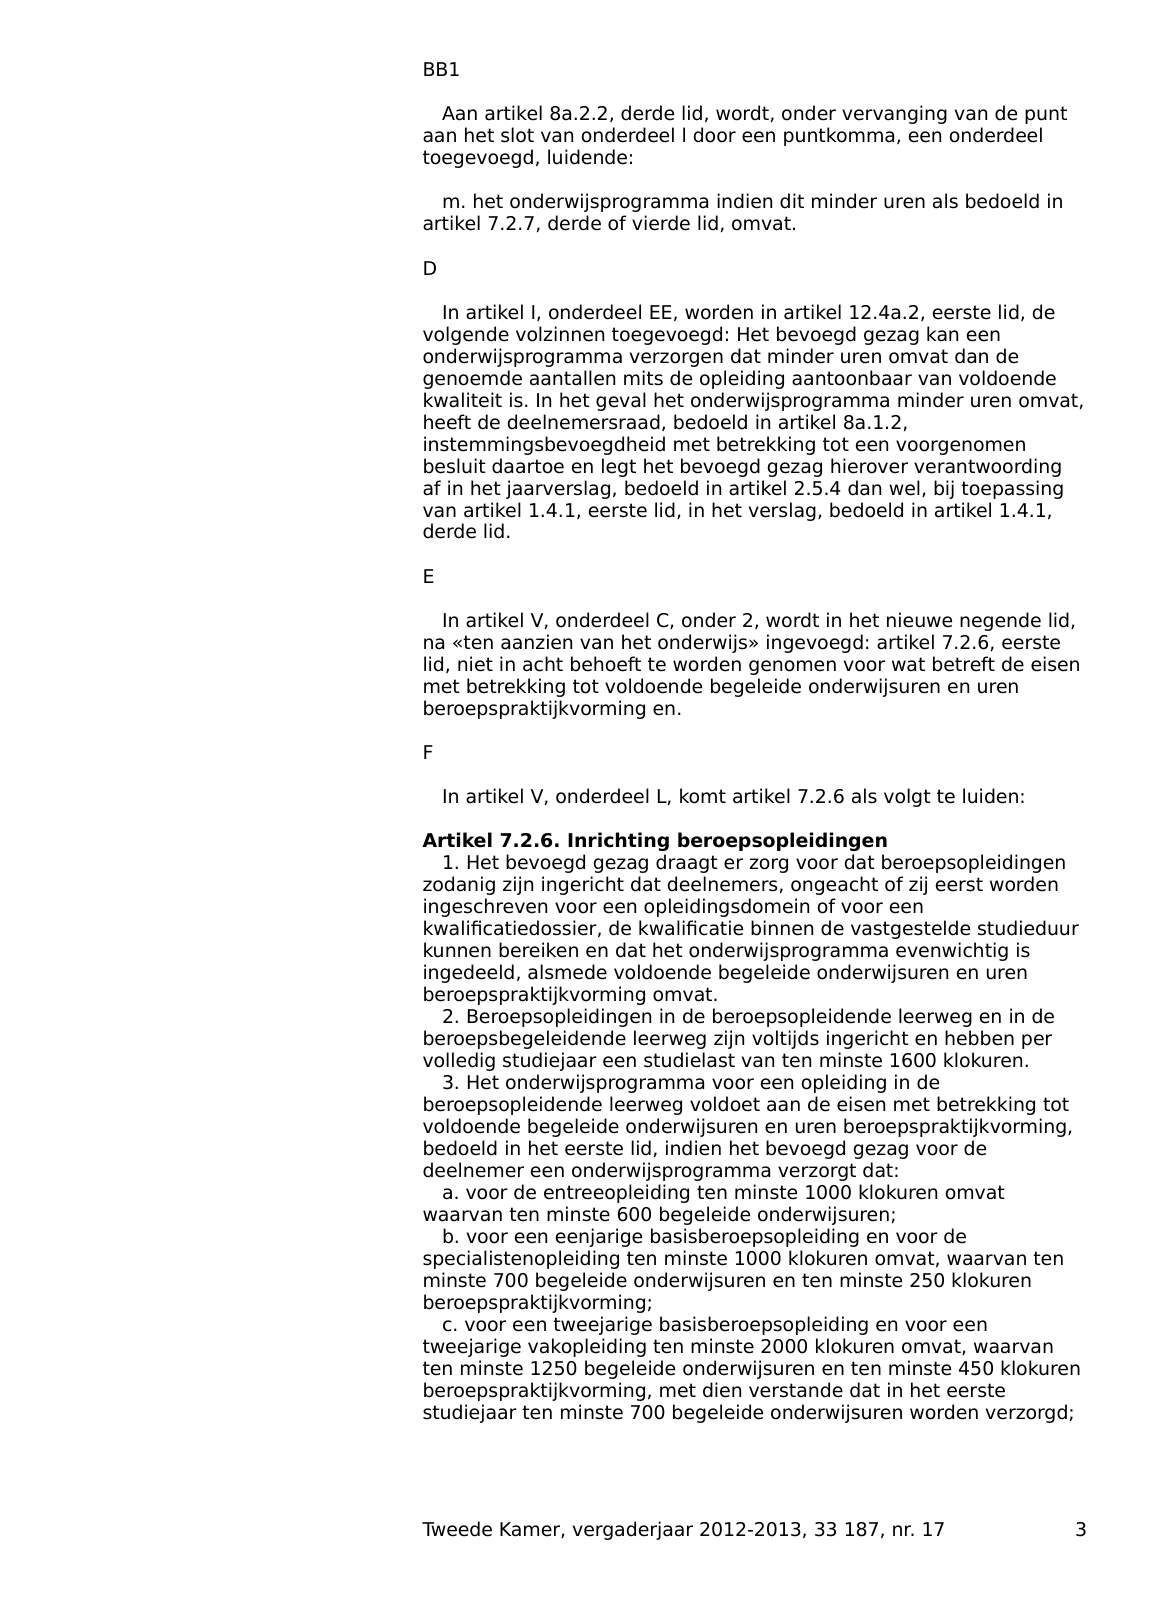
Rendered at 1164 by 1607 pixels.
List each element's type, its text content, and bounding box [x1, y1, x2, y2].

text a. voor de entreeopleiding ten minste 1000 klokuren omvat waarvan ten minste 600 begeleide onderwijsuren; [422, 1182, 1087, 1226]
text b. voor een eenjarige basisberoepsopleiding en voor de specialistenopleiding ten minste 1000 klokuren omvat, waarvan ten minste 700 begeleide onderwijsuren en ten minste 250 klokuren beroepspraktijkvorming; [422, 1226, 1087, 1314]
text 3. Het onderwijsprogramma voor een opleiding in de beroepsopleidende leerweg voldoet aan de eisen met betrekking tot voldoende begeleide onderwijsuren en uren beroepspraktijkvorming, bedoeld in het eerste lid, indien het bevoegd gezag voor de deelnemer een onderwijsprogramma verzorgt dat: [422, 1072, 1087, 1182]
text 2. Beroepsopleidingen in de beroepsopleidende leerweg en in de beroepsbegeleidende leerweg zijn voltijds ingericht en hebben per volledig studiejaar een studielast van ten minste 1600 klokuren. [422, 1006, 1087, 1072]
text In artikel I, onderdeel EE, worden in artikel 12.4a.2, eerste lid, de volgende volzinnen toegevoegd: Het bevoegd gezag kan een onderwijsprogramma verzorgen dat minder uren omvat dan de genoemde aantallen mits de opleiding aantoonbaar van voldoende kwaliteit is. In het geval het onderwijsprogramma minder uren omvat, heeft de deelnemersraad, bedoeld in artikel 8a.1.2, instemmingsbevoegdheid met betrekking tot een voorgenomen besluit daartoe en legt het bevoegd gezag hierover verantwoording af in het jaarverslag, bedoeld in artikel 2.5.4 dan wel, bij toepassing van artikel 1.4.1, eerste lid, in het verslag, bedoeld in artikel 1.4.1, derde lid. [422, 302, 1087, 543]
subtitle BB1 [422, 59, 1087, 81]
text m. het onderwijsprogramma indien dit minder uren als bedoeld in artikel 7.2.7, derde of vierde lid, omvat. [422, 191, 1087, 235]
subtitle D [422, 257, 1087, 279]
subtitle Artikel 7.2.6. Inrichting beroepsopleidingen [422, 830, 1087, 852]
text In artikel V, onderdeel L, komt artikel 7.2.6 als volgt te luiden: [422, 786, 1087, 808]
text In artikel V, onderdeel C, onder 2, wordt in het nieuwe negende lid, na «ten aanzien van het onderwijs» ingevoegd: artikel 7.2.6, eerste lid, niet in acht behoeft te worden genomen voor wat betreft de eisen met betrekking tot voldoende begeleide onderwijsuren en uren beroepspraktijkvorming en. [422, 610, 1087, 720]
text 1. Het bevoegd gezag draagt er zorg voor dat beroepsopleidingen zodanig zijn ingericht dat deelnemers, ongeacht of zij eerst worden ingeschreven voor een opleidingsdomein of voor een kwalificatiedossier, de kwalificatie binnen de vastgestelde studieduur kunnen bereiken en dat het onderwijsprogramma evenwichtig is ingedeeld, alsmede voldoende begeleide onderwijsuren en uren beroepspraktijkvorming omvat. [422, 852, 1087, 1006]
subtitle F [422, 742, 1087, 764]
text Aan artikel 8a.2.2, derde lid, wordt, onder vervanging van de punt aan het slot van onderdeel l door een puntkomma, een onderdeel toegevoegd, luidende: [422, 103, 1087, 169]
subtitle E [422, 566, 1087, 588]
text c. voor een tweejarige basisberoepsopleiding en voor een tweejarige vakopleiding ten minste 2000 klokuren omvat, waarvan ten minste 1250 begeleide onderwijsuren en ten minste 450 klokuren beroepspraktijkvorming, met dien verstande dat in het eerste studiejaar ten minste 700 begeleide onderwijsuren worden verzorgd; [422, 1314, 1087, 1424]
